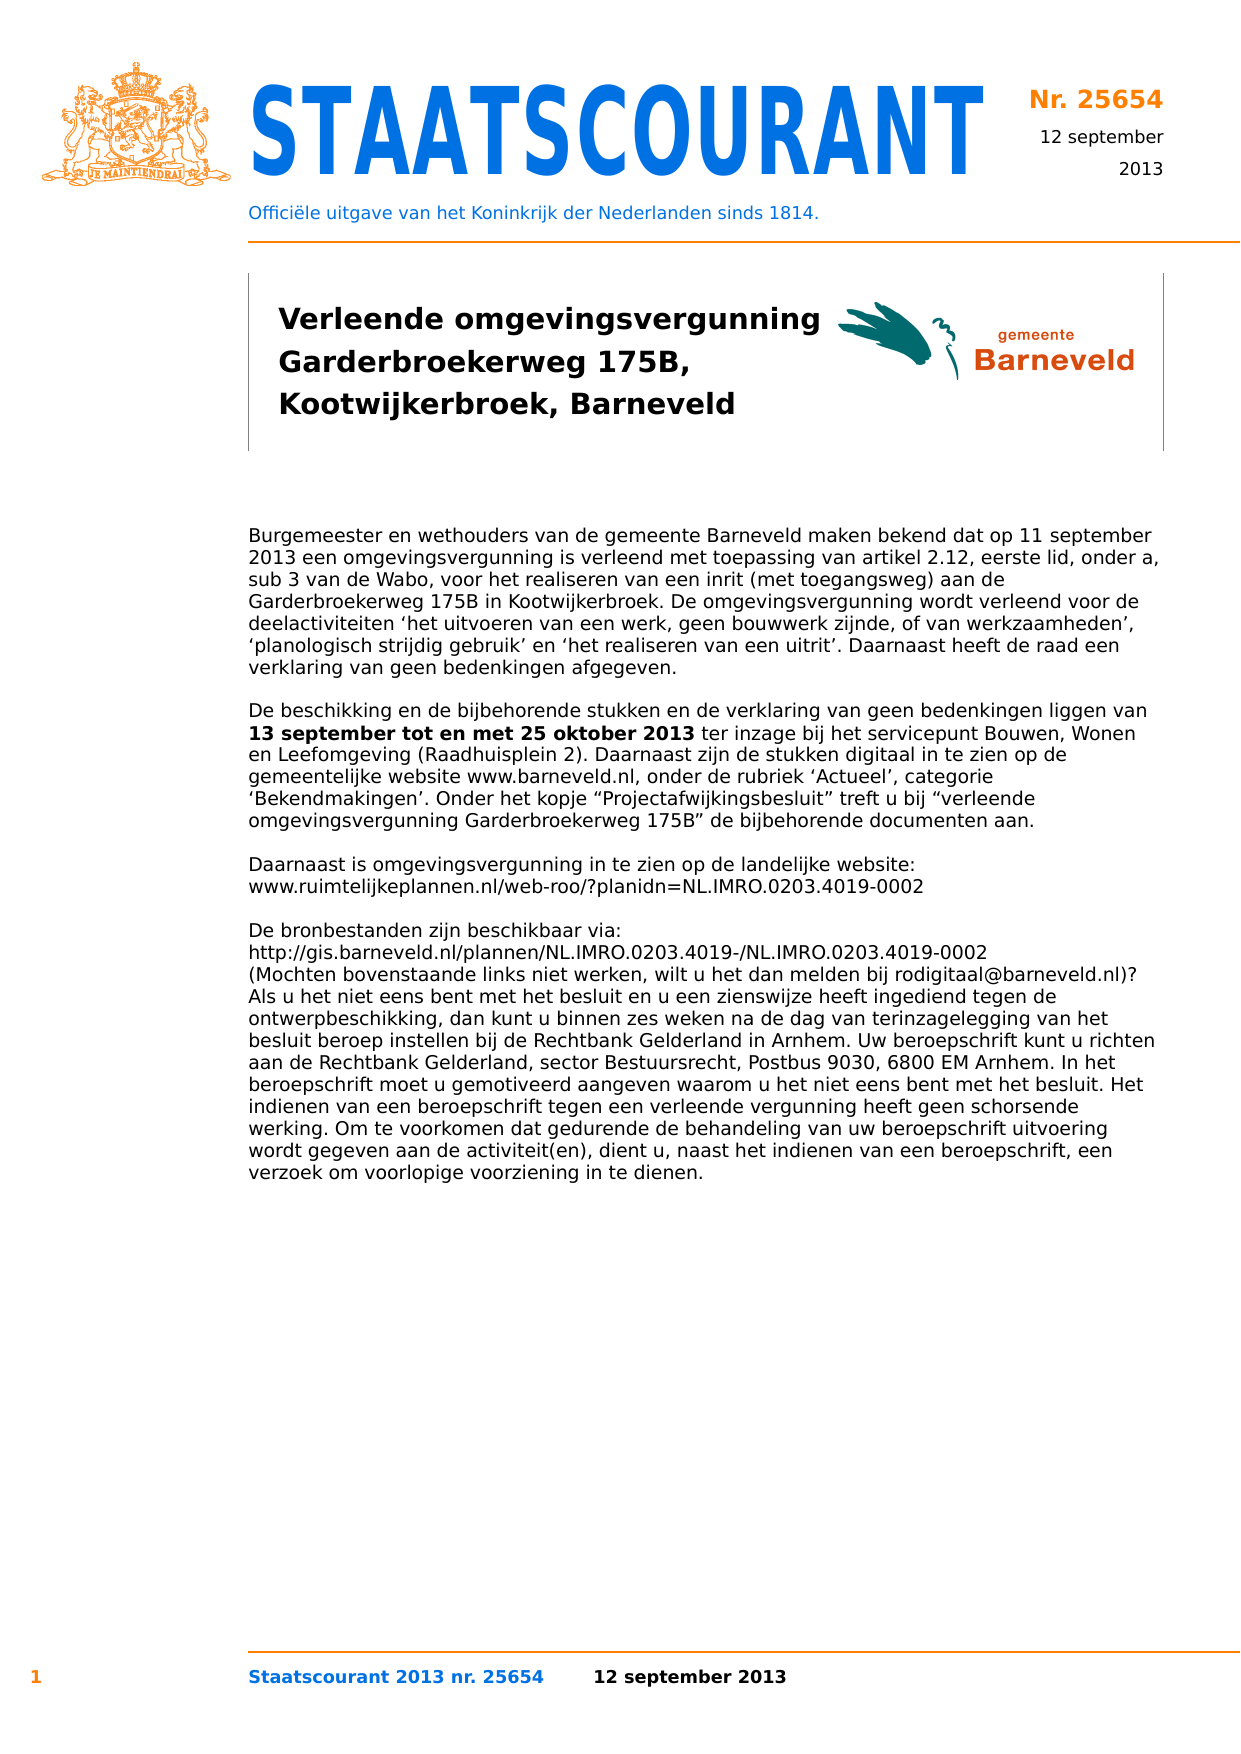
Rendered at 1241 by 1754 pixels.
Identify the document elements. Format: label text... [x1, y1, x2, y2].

text Daarnaast is omgevingsvergunning in te zien op de landelijke website: [248, 854, 1163, 876]
text Als u het niet eens bent met het besluit en u een zienswijze heeft ingediend tegen de ontwerpbeschikking, dan kunt u binnen zes weken na de dag van terinzagelegging van het besluit beroep instellen bij de Rechtbank Gelderland in Arnhem. Uw beroepschrift kunt u richten aan de Rechtbank Gelderland, sector Bestuursrecht, Postbus 9030, 6800 EM Arnhem. In het beroepschrift moet u gemotiveerd aangeven waarom u het niet eens bent met het besluit. Het indienen van een beroepschrift tegen een verleende vergunning heeft geen schorsende werking. Om te voorkomen dat gedurende de behandeling van uw beroepschrift uitvoering wordt gegeven aan de activiteit(en), dient u, naast het indienen van een beroepschrift, een verzoek om voorlopige voorziening in te dienen. [248, 986, 1163, 1184]
subtitle Verleende omgevingsvergunning Garderbroekerweg 175B, Kootwijkerbroek, Barneveld [249, 273, 1163, 451]
table_header Nr. 25654 [998, 62, 1240, 121]
table_cell Officiële uitgave van het Koninkrijk der Nederlanden sinds 1814. [248, 203, 1240, 241]
picture [41, 62, 231, 186]
text www.ruimtelijkeplannen.nl/web-roo/?planidn=NL.IMRO.0203.4019-0002 [248, 876, 1163, 898]
text De bronbestanden zijn beschikbaar via: [248, 920, 1163, 942]
text Burgemeester en wethouders van de gemeente Barneveld maken bekend dat op 11 september 2013 een omgevingsvergunning is verleend met toepassing van artikel 2.12, eerste lid, onder a, sub 3 van de Wabo, voor het realiseren van een inrit (met toegangsweg) aan de Garderbroekerweg 175B in Kootwijkerbroek. De omgevingsvergunning wordt verleend voor de deelactiviteiten ‘het uitvoeren van een werk, geen bouwwerk zijnde, of van werkzaamheden’, ‘planologisch strijdig gebruik’ en ‘het realiseren van een uitrit’. Daarnaast heeft de raad een verklaring van geen bedenkingen afgegeven. [248, 525, 1163, 678]
table_cell 12 september [998, 121, 1240, 153]
text De beschikking en de bijbehorende stukken en de verklaring van geen bedenkingen liggen van 13 september tot en met 25 oktober 2013 ter inzage bij het servicepunt Bouwen, Wonen en Leefomgeving (Raadhuisplein 2). Daarnaast zijn de stukken digitaal in te zien op de gemeentelijke website www.barneveld.nl, onder de rubriek ‘Actueel’, categorie ‘Bekendmakingen’. Onder het kopje “Projectafwijkingsbesluit” treft u bij “verleende omgevingsvergunning Garderbroekerweg 175B” de bijbehorende documenten aan. [248, 700, 1163, 832]
picture [838, 302, 1134, 380]
table_cell 2013 [998, 153, 1240, 203]
table_header STAATSCOURANT [248, 62, 998, 203]
text http://gis.barneveld.nl/plannen/NL.IMRO.0203.4019-/NL.IMRO.0203.4019-0002 [248, 942, 1163, 964]
text (Mochten bovenstaande links niet werken, wilt u het dan melden bij rodigitaal@barneveld.nl)? [248, 964, 1163, 986]
table_header [25, 62, 248, 241]
